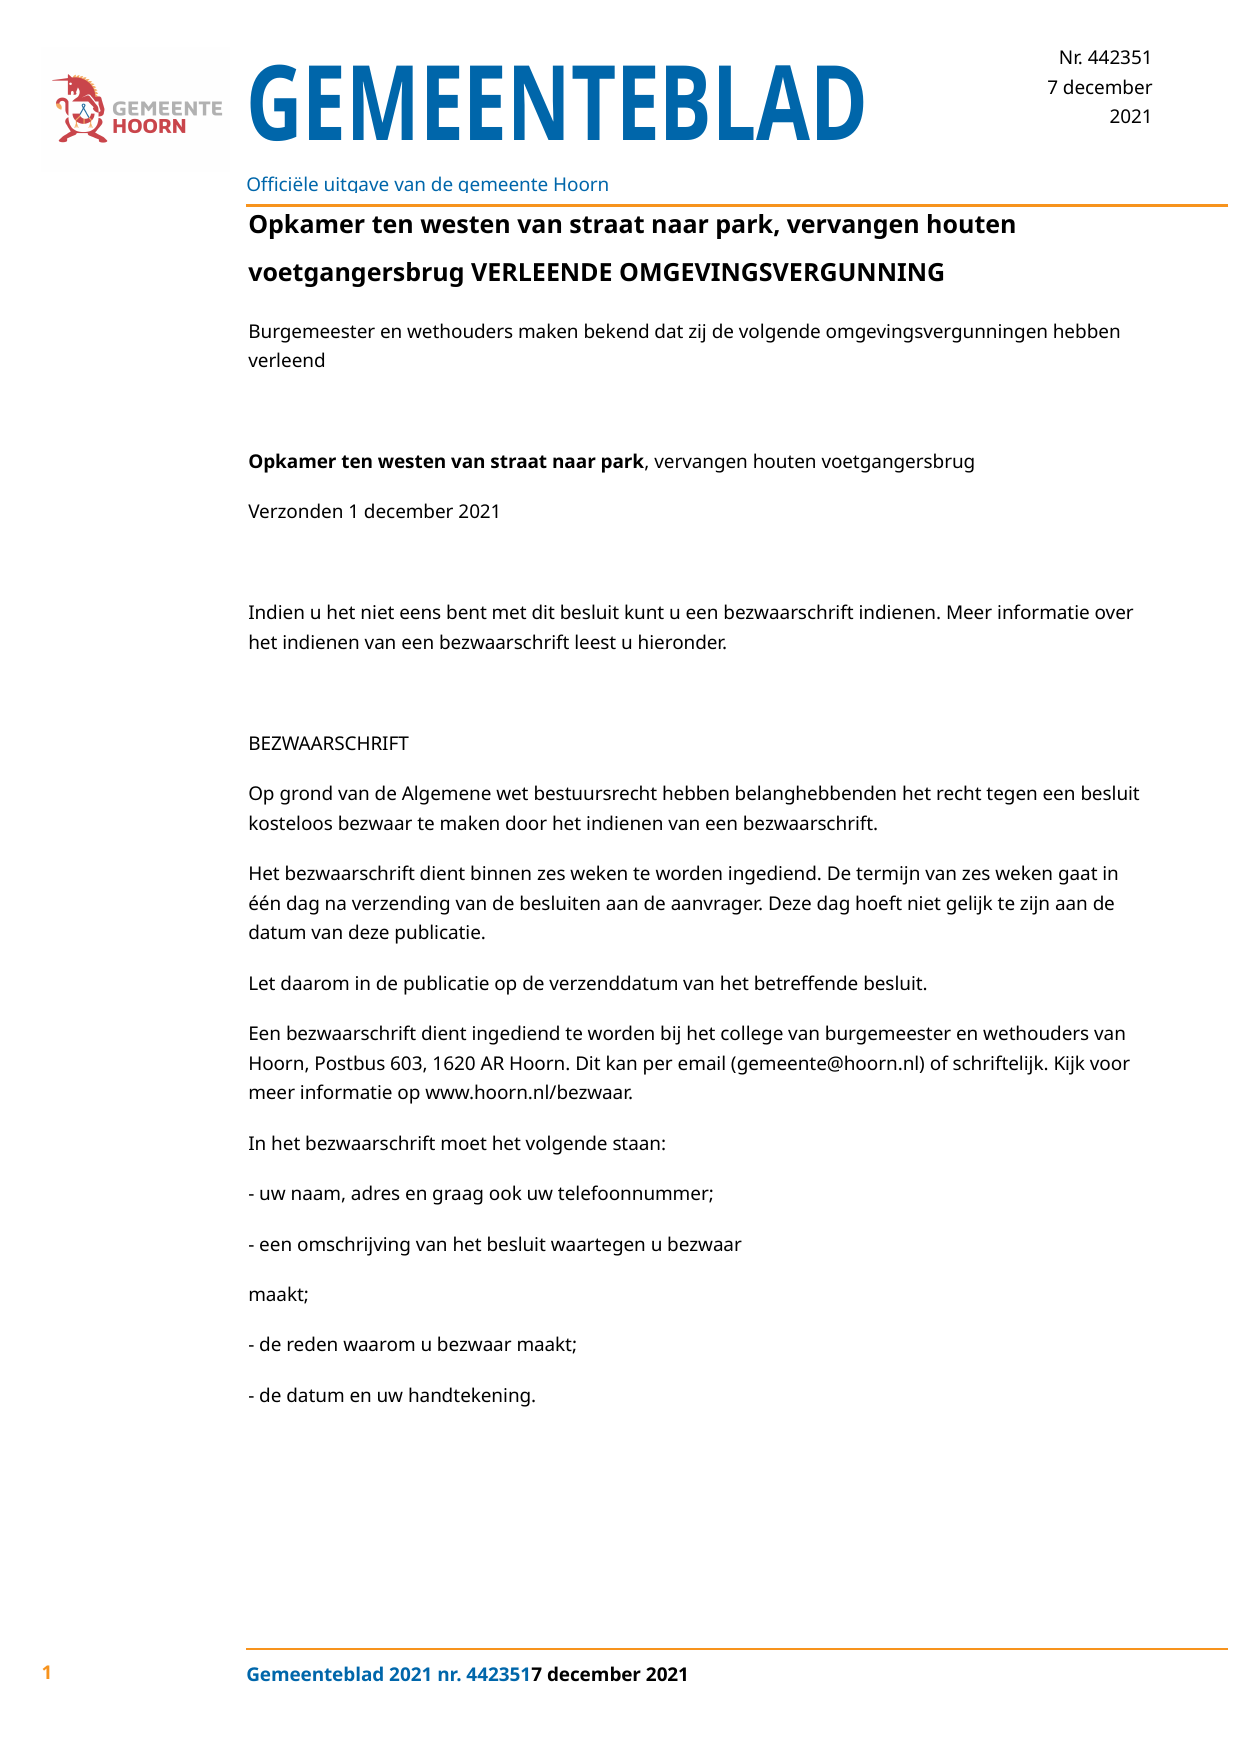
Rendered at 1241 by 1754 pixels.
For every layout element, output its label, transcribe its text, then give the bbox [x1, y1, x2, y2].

text In het bezwaarschrift moet het volgende staan: [248, 1130, 1152, 1156]
text - uw naam, adres en graag ook uw telefoonnummer; [248, 1180, 1152, 1206]
text Let daarom in de publicatie op de verzenddatum van het betreffende besluit. [248, 970, 1152, 996]
text Indien u het niet eens bent met dit besluit kunt u een bezwaarschrift indienen. Meer informatie over het indienen van een bezwaarschrift leest u hieronder. [248, 599, 1152, 655]
text Het bezwaarschrift dient binnen zes weken te worden ingediend. De termijn van zes weken gaat in één dag na verzending van de besluiten aan de aanvrager. Deze dag hoeft niet gelijk te zijn aan de datum van deze publicatie. [248, 860, 1152, 945]
text Verzonden 1 december 2021 [248, 499, 1152, 524]
text BEZWAARSCHRIFT [248, 730, 1152, 756]
text maakt; [248, 1281, 1152, 1307]
text - een omschrijving van het besluit waartegen u bezwaar [248, 1231, 1152, 1257]
picture [41, 47, 231, 172]
text Opkamer ten westen van straat naar park, vervangen houten voetgangersbrug [248, 448, 1152, 474]
text Een bezwaarschrift dient ingediend te worden bij het college van burgemeester en wethouders van Hoorn, Postbus 603, 1620 AR Hoorn. Dit kan per email (gemeente@hoorn.nl) of schriftelijk. Kijk voor meer informatie op www.hoorn.nl/bezwaar. [248, 1020, 1152, 1105]
text Burgemeester en wethouders maken bekend dat zij de volgende omgevingsvergunningen hebben verleend [248, 318, 1152, 373]
text Opkamer ten westen van straat naar park, vervangen houten voetgangersbrug VERLEENDE OMGEVINGSVERGUNNING [248, 207, 1152, 288]
text - de reden waarom u bezwaar maakt; [248, 1332, 1152, 1357]
text Op grond van de Algemene wet bestuursrecht hebben belanghebbenden het recht tegen een besluit kosteloos bezwaar te maken door het indienen van een bezwaarschrift. [248, 780, 1152, 836]
text - de datum en uw handtekening. [248, 1382, 1152, 1408]
